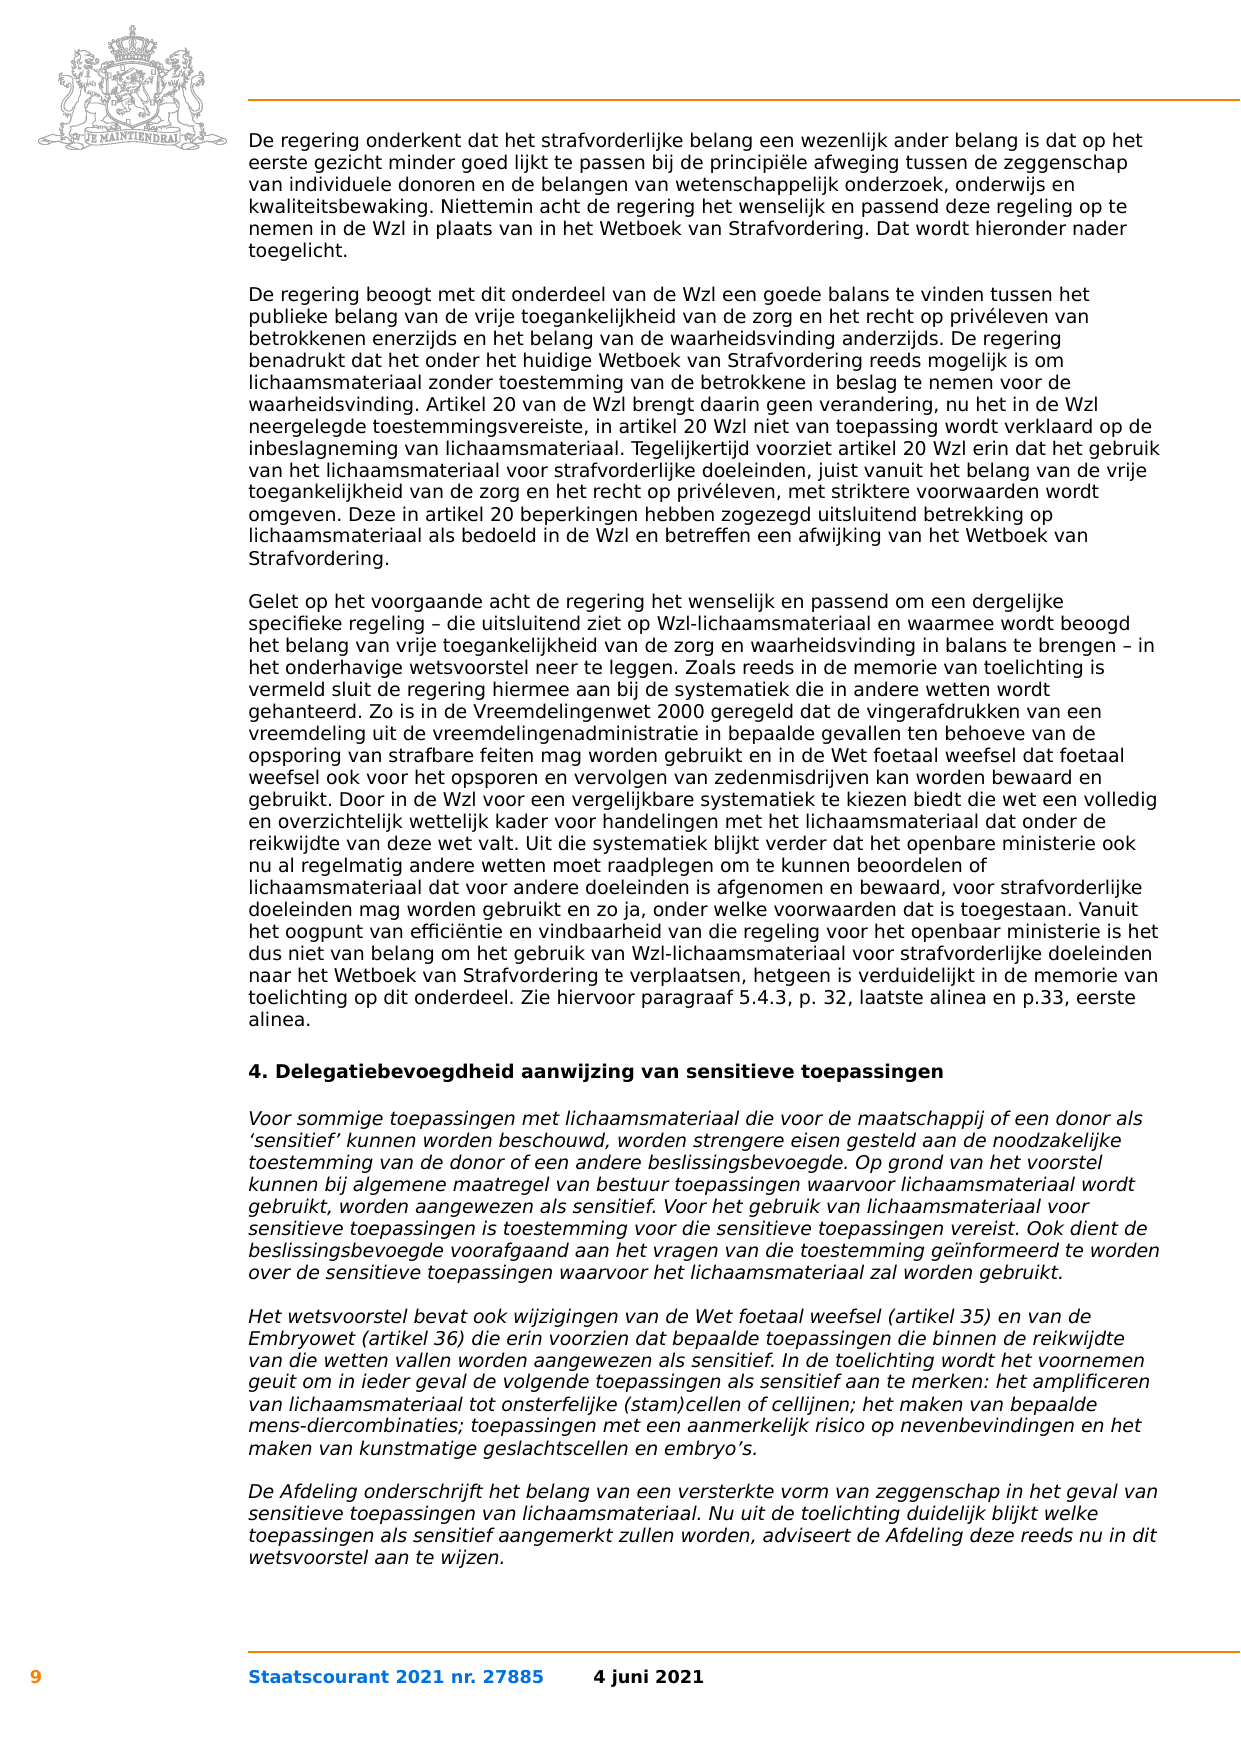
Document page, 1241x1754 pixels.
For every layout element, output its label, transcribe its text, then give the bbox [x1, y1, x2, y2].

text Het wetsvoorstel bevat ook wijzigingen van de Wet foetaal weefsel (artikel 35) en van de Embryowet (artikel 36) die erin voorzien dat bepaalde toepassingen die binnen de reikwijdte van die wetten vallen worden aangewezen als sensitief. In de toelichting wordt het voornemen geuit om in ieder geval de volgende toepassingen als sensitief aan te merken: het amplificeren van lichaamsmateriaal tot onsterfelijke (stam)cellen of cellijnen; het maken van bepaalde mens-diercombinaties; toepassingen met een aanmerkelijk risico op nevenbevindingen en het maken van kunstmatige geslachtscellen en embryo’s. [248, 1306, 1163, 1459]
text De regering onderkent dat het strafvorderlijke belang een wezenlijk ander belang is dat op het eerste gezicht minder goed lijkt te passen bij de principiële afweging tussen de zeggenschap van individuele donoren en de belangen van wetenschappelijk onderzoek, onderwijs en kwaliteitsbewaking. Niettemin acht de regering het wenselijk en passend deze regeling op te nemen in de Wzl in plaats van in het Wetboek van Strafvordering. Dat wordt hieronder nader toegelicht. [248, 130, 1163, 262]
text De regering beoogt met dit onderdeel van de Wzl een goede balans te vinden tussen het publieke belang van de vrije toegankelijkheid van de zorg en het recht op privéleven van betrokkenen enerzijds en het belang van de waarheidsvinding anderzijds. De regering benadrukt dat het onder het huidige Wetboek van Strafvordering reeds mogelijk is om lichaamsmateriaal zonder toestemming van de betrokkene in beslag te nemen voor de waarheidsvinding. Artikel 20 van de Wzl brengt daarin geen verandering, nu het in de Wzl neergelegde toestemmingsvereiste, in artikel 20 Wzl niet van toepassing wordt verklaard op de inbeslagneming van lichaamsmateriaal. Tegelijkertijd voorziet artikel 20 Wzl erin dat het gebruik van het lichaamsmateriaal voor strafvorderlijke doeleinden, juist vanuit het belang van de vrije toegankelijkheid van de zorg en het recht op privéleven, met striktere voorwaarden wordt omgeven. Deze in artikel 20 beperkingen hebben zogezegd uitsluitend betrekking op lichaamsmateriaal als bedoeld in de Wzl en betreffen een afwijking van het Wetboek van Strafvordering. [248, 284, 1163, 569]
text De Afdeling onderschrijft het belang van een versterkte vorm van zeggenschap in het geval van sensitieve toepassingen van lichaamsmateriaal. Nu uit de toelichting duidelijk blijkt welke toepassingen als sensitief aangemerkt zullen worden, adviseert de Afdeling deze reeds nu in dit wetsvoorstel aan te wijzen. [248, 1481, 1163, 1569]
text Gelet op het voorgaande acht de regering het wenselijk en passend om een dergelijke specifieke regeling – die uitsluitend ziet op Wzl-lichaamsmateriaal en waarmee wordt beoogd het belang van vrije toegankelijkheid van de zorg en waarheidsvinding in balans te brengen – in het onderhavige wetsvoorstel neer te leggen. Zoals reeds in de memorie van toelichting is vermeld sluit de regering hiermee aan bij de systematiek die in andere wetten wordt gehanteerd. Zo is in de Vreemdelingenwet 2000 geregeld dat de vingerafdrukken van een vreemdeling uit de vreemdelingenadministratie in bepaalde gevallen ten behoeve van de opsporing van strafbare feiten mag worden gebruikt en in de Wet foetaal weefsel dat foetaal weefsel ook voor het opsporen en vervolgen van zedenmisdrijven kan worden bewaard en gebruikt. Door in de Wzl voor een vergelijkbare systematiek te kiezen biedt die wet een volledig en overzichtelijk wettelijk kader voor handelingen met het lichaamsmateriaal dat onder de reikwijdte van deze wet valt. Uit die systematiek blijkt verder dat het openbare ministerie ook nu al regelmatig andere wetten moet raadplegen om te kunnen beoordelen of lichaamsmateriaal dat voor andere doeleinden is afgenomen en bewaard, voor strafvorderlijke doeleinden mag worden gebruikt en zo ja, onder welke voorwaarden dat is toegestaan. Vanuit het oogpunt van efficiëntie en vindbaarheid van die regeling voor het openbaar ministerie is het dus niet van belang om het gebruik van Wzl-lichaamsmateriaal voor strafvorderlijke doeleinden naar het Wetboek van Strafvordering te verplaatsen, hetgeen is verduidelijkt in de memorie van toelichting op dit onderdeel. Zie hiervoor paragraaf 5.4.3, p. 32, laatste alinea en p.33, eerste alinea. [248, 591, 1163, 1031]
picture [38, 25, 227, 150]
subtitle 4. Delegatiebevoegdheid aanwijzing van sensitieve toepassingen [248, 1061, 1163, 1083]
text Voor sommige toepassingen met lichaamsmateriaal die voor de maatschappij of een donor als ‘sensitief’ kunnen worden beschouwd, worden strengere eisen gesteld aan de noodzakelijke toestemming van de donor of een andere beslissingsbevoegde. Op grond van het voorstel kunnen bij algemene maatregel van bestuur toepassingen waarvoor lichaamsmateriaal wordt gebruikt, worden aangewezen als sensitief. Voor het gebruik van lichaamsmateriaal voor sensitieve toepassingen is toestemming voor die sensitieve toepassingen vereist. Ook dient de beslissingsbevoegde voorafgaand aan het vragen van die toestemming geïnformeerd te worden over de sensitieve toepassingen waarvoor het lichaamsmateriaal zal worden gebruikt. [248, 1108, 1163, 1284]
